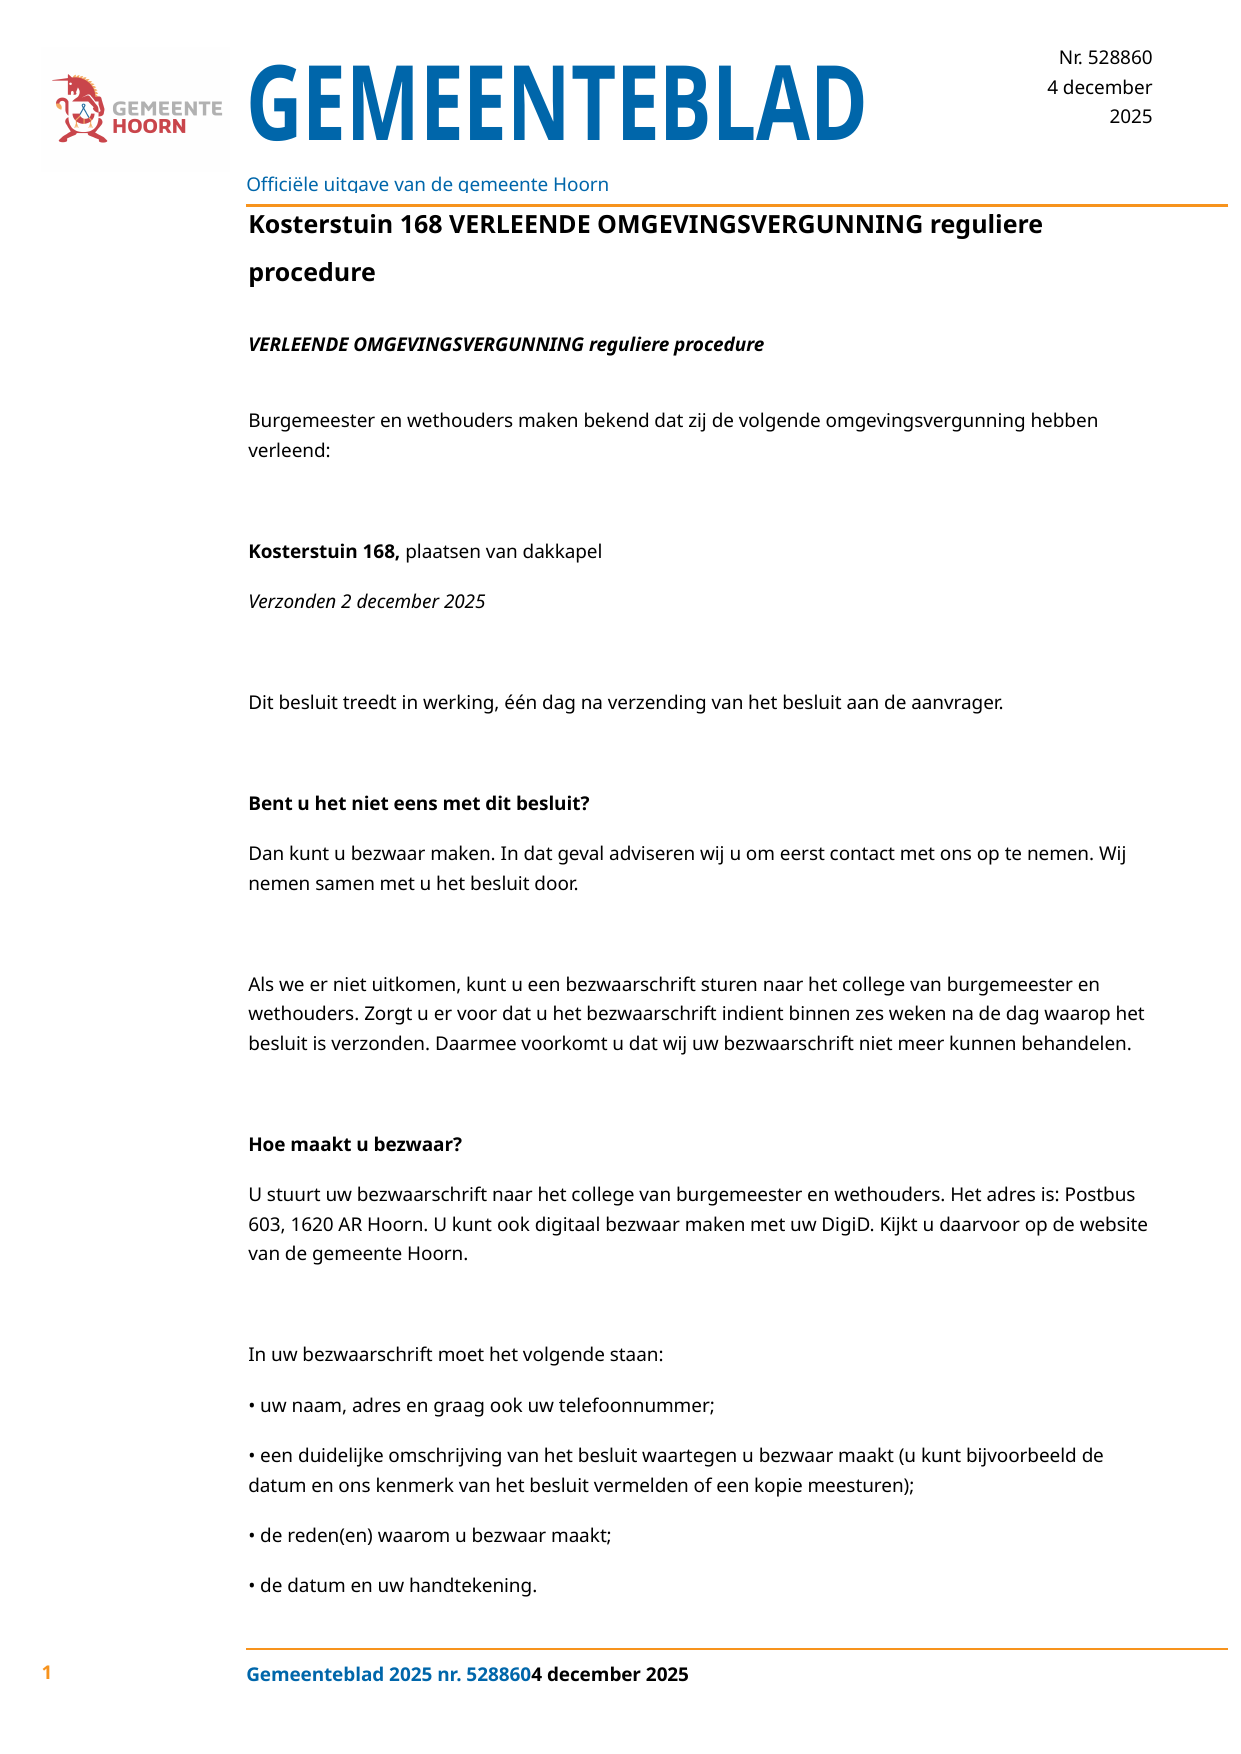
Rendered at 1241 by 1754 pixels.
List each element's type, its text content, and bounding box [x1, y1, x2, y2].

text Bent u het niet eens met dit besluit? [248, 790, 1152, 816]
text In uw bezwaarschrift moet het volgende staan: [248, 1341, 1152, 1367]
text Kosterstuin 168 VERLEENDE OMGEVINGSVERGUNNING reguliere procedure [248, 207, 1152, 288]
text Als we er niet uitkomen, kunt u een bezwaarschrift sturen naar het college van burgemeester en wethouders. Zorgt u er voor dat u het bezwaarschrift indient binnen zes weken na de dag waarop het besluit is verzonden. Daarmee voorkomt u dat wij uw bezwaarschrift niet meer kunnen behandelen. [248, 971, 1152, 1056]
text Dan kunt u bezwaar maken. In dat geval adviseren wij u om eerst contact met ons op te nemen. Wij nemen samen met u het besluit door. [248, 841, 1152, 896]
text Dit besluit treedt in werking, één dag na verzending van het besluit aan de aanvrager. [248, 689, 1152, 715]
text Verzonden 2 december 2025 [248, 588, 1152, 614]
text • een duidelijke omschrijving van het besluit waartegen u bezwaar maakt (u kunt bijvoorbeeld de datum en ons kenmerk van het besluit vermelden of een kopie meesturen); [248, 1442, 1152, 1497]
text • uw naam, adres en graag ook uw telefoonnummer; [248, 1392, 1152, 1417]
text • de reden(en) waarom u bezwaar maakt; [248, 1522, 1152, 1548]
text Kosterstuin 168, plaatsen van dakkapel [248, 538, 1152, 564]
text Burgemeester en wethouders maken bekend dat zij de volgende omgevingsvergunning hebben verleend: [248, 408, 1152, 463]
text U stuurt uw bezwaarschrift naar het college van burgemeester en wethouders. Het adres is: Postbus 603, 1620 AR Hoorn. U kunt ook digitaal bezwaar maken met uw DigiD. Kijkt u daarvoor op de website van de gemeente Hoorn. [248, 1181, 1152, 1266]
text Hoe maakt u bezwaar? [248, 1131, 1152, 1157]
picture [41, 47, 231, 172]
text VERLEENDE OMGEVINGSVERGUNNING reguliere procedure [248, 331, 1152, 357]
text • de datum en uw handtekening. [248, 1573, 1152, 1598]
